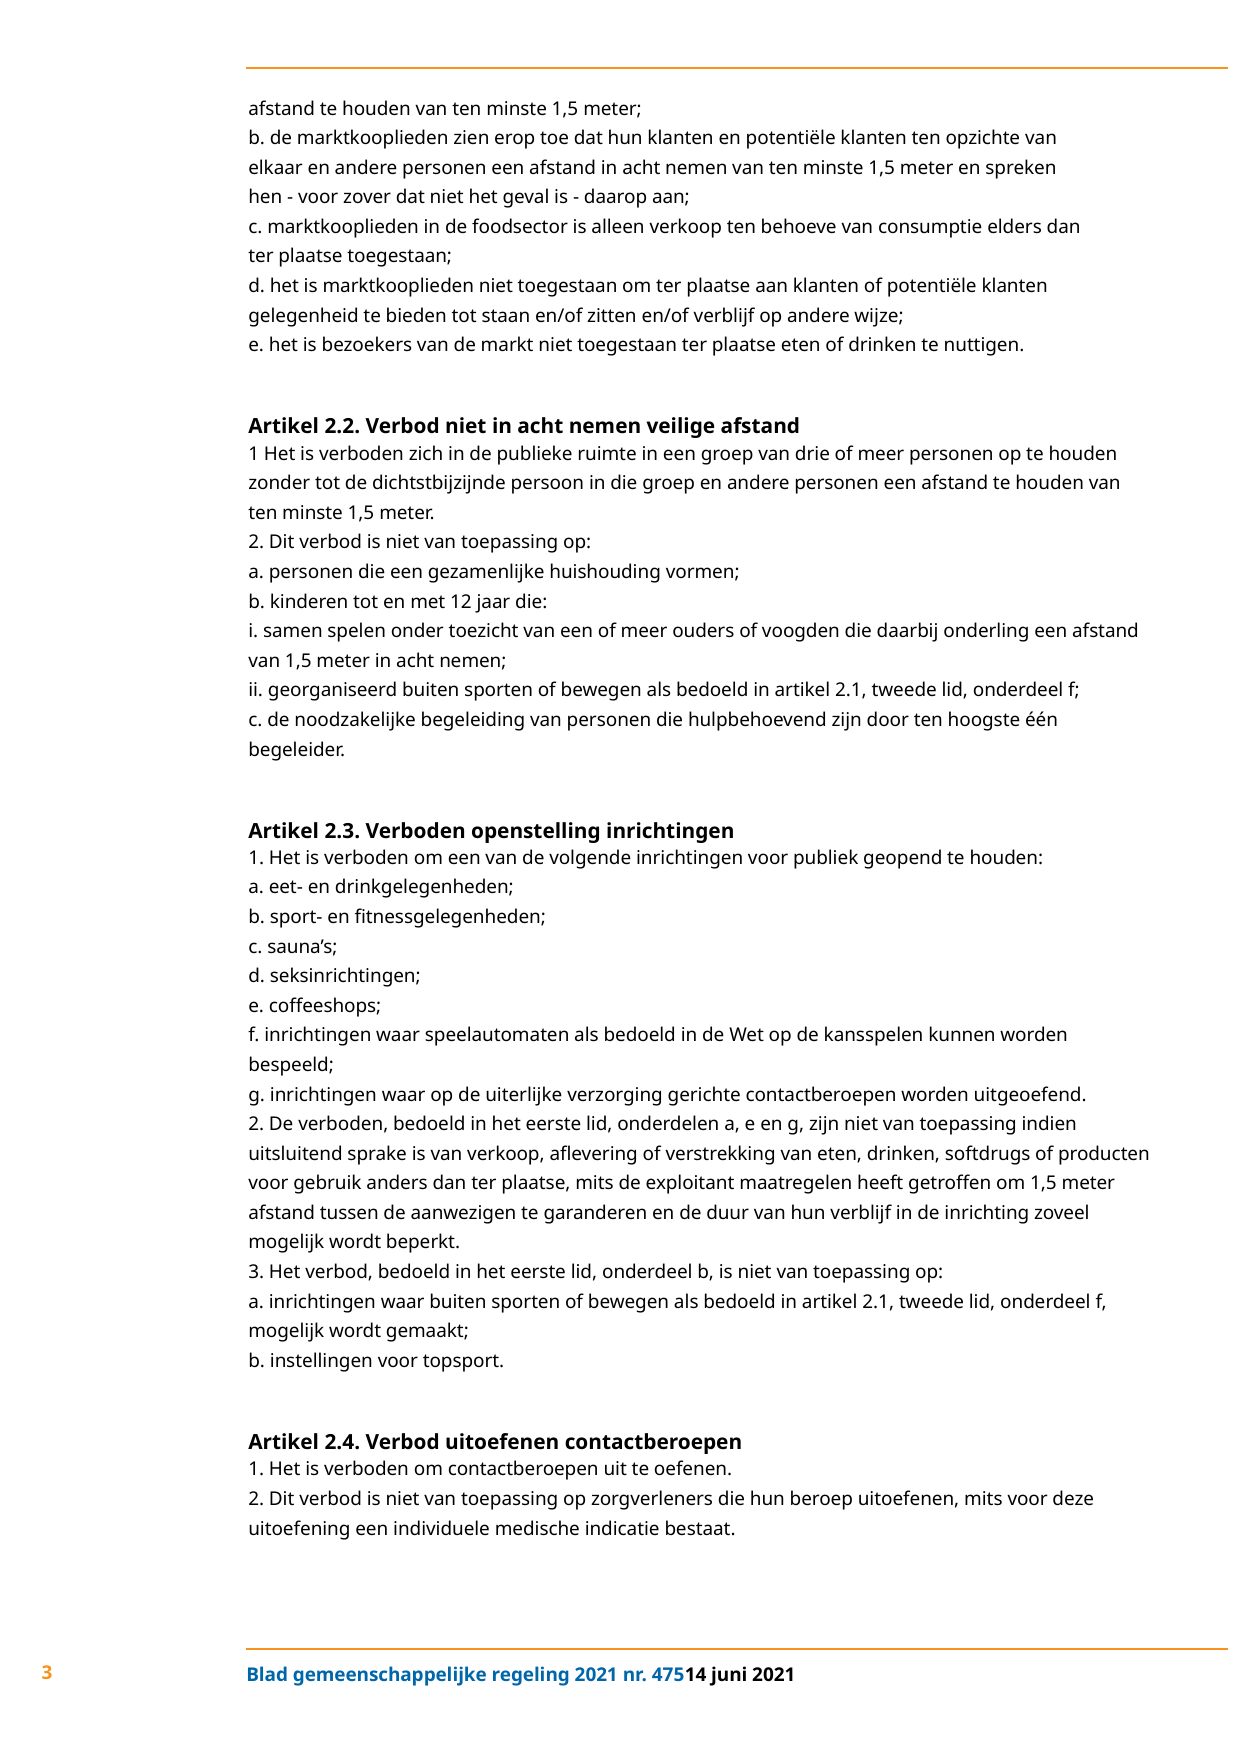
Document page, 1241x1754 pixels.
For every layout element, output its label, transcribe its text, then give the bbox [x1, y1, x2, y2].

text 1. Het is verboden om een van de volgende inrichtingen voor publiek geopend te houden: [248, 844, 1152, 870]
text g. inrichtingen waar op de uiterlijke verzorging gerichte contactberoepen worden uitgeoefend. [248, 1081, 1152, 1107]
text 2. De verboden, bedoeld in het eerste lid, onderdelen a, e en g, zijn niet van toepassing indien uitsluitend sprake is van verkoop, aflevering of verstrekking van eten, drinken, softdrugs of producten voor gebruik anders dan ter plaatse, mits de exploitant maatregelen heeft getroffen om 1,5 meter afstand tussen de aanwezigen te garanderen en de duur van hun verblijf in de inrichting zoveel mogelijk wordt beperkt. [248, 1110, 1152, 1254]
text Artikel 2.3. Verboden openstelling inrichtingen [248, 816, 1152, 844]
text b. instellingen voor topsport. [248, 1347, 1152, 1373]
text elkaar en andere personen een afstand in acht nemen van ten minste 1,5 meter en spreken [248, 154, 1152, 180]
text gelegenheid te bieden tot staan en/of zitten en/of verblijf op andere wijze; [248, 302, 1152, 328]
text d. seksinrichtingen; [248, 962, 1152, 988]
picture [41, 47, 231, 172]
text 1 Het is verboden zich in de publieke ruimte in een groep van drie of meer personen op te houden zonder tot de dichtstbijzijnde persoon in die groep en andere personen een afstand te houden van ten minste 1,5 meter. [248, 440, 1152, 525]
text c. marktkooplieden in de foodsector is alleen verkoop ten behoeve van consumptie elders dan [248, 213, 1152, 239]
text f. inrichtingen waar speelautomaten als bedoeld in de Wet op de kansspelen kunnen worden bespeeld; [248, 1022, 1152, 1077]
text c. de noodzakelijke begeleiding van personen die hulpbehoevend zijn door ten hoogste één begeleider. [248, 706, 1152, 761]
text i. samen spelen onder toezicht van een of meer ouders of voogden die daarbij onderling een afstand van 1,5 meter in acht nemen; [248, 617, 1152, 673]
text ii. georganiseerd buiten sporten of bewegen als bedoeld in artikel 2.1, tweede lid, onderdeel f; [248, 677, 1152, 702]
text d. het is marktkooplieden niet toegestaan om ter plaatse aan klanten of potentiële klanten [248, 272, 1152, 298]
text e. het is bezoekers van de markt niet toegestaan ter plaatse eten of drinken te nuttigen. [248, 331, 1152, 357]
text b. kinderen tot en met 12 jaar die: [248, 588, 1152, 613]
text e. coffeeshops; [248, 992, 1152, 1018]
text c. sauna’s; [248, 933, 1152, 959]
text Artikel 2.2. Verbod niet in acht nemen veilige afstand [248, 411, 1152, 440]
text a. inrichtingen waar buiten sporten of bewegen als bedoeld in artikel 2.1, tweede lid, onderdeel f, mogelijk wordt gemaakt; [248, 1288, 1152, 1343]
text ter plaatse toegestaan; [248, 243, 1152, 268]
text b. sport- en fitnessgelegenheden; [248, 903, 1152, 929]
text 2. Dit verbod is niet van toepassing op zorgverleners die hun beroep uitoefenen, mits voor deze uitoefening een individuele medische indicatie bestaat. [248, 1485, 1152, 1540]
text hen - voor zover dat niet het geval is - daarop aan; [248, 183, 1152, 209]
text 2. Dit verbod is niet van toepassing op: [248, 529, 1152, 554]
text afstand te houden van ten minste 1,5 meter; [248, 95, 1152, 121]
text b. de marktkooplieden zien erop toe dat hun klanten en potentiële klanten ten opzichte van [248, 124, 1152, 150]
text Artikel 2.4. Verbod uitoefenen contactberoepen [248, 1427, 1152, 1456]
text a. personen die een gezamenlijke huishouding vormen; [248, 558, 1152, 584]
text 1. Het is verboden om contactberoepen uit te oefenen. [248, 1456, 1152, 1481]
text 3. Het verbod, bedoeld in het eerste lid, onderdeel b, is niet van toepassing op: [248, 1258, 1152, 1284]
text a. eet- en drinkgelegenheden; [248, 874, 1152, 899]
